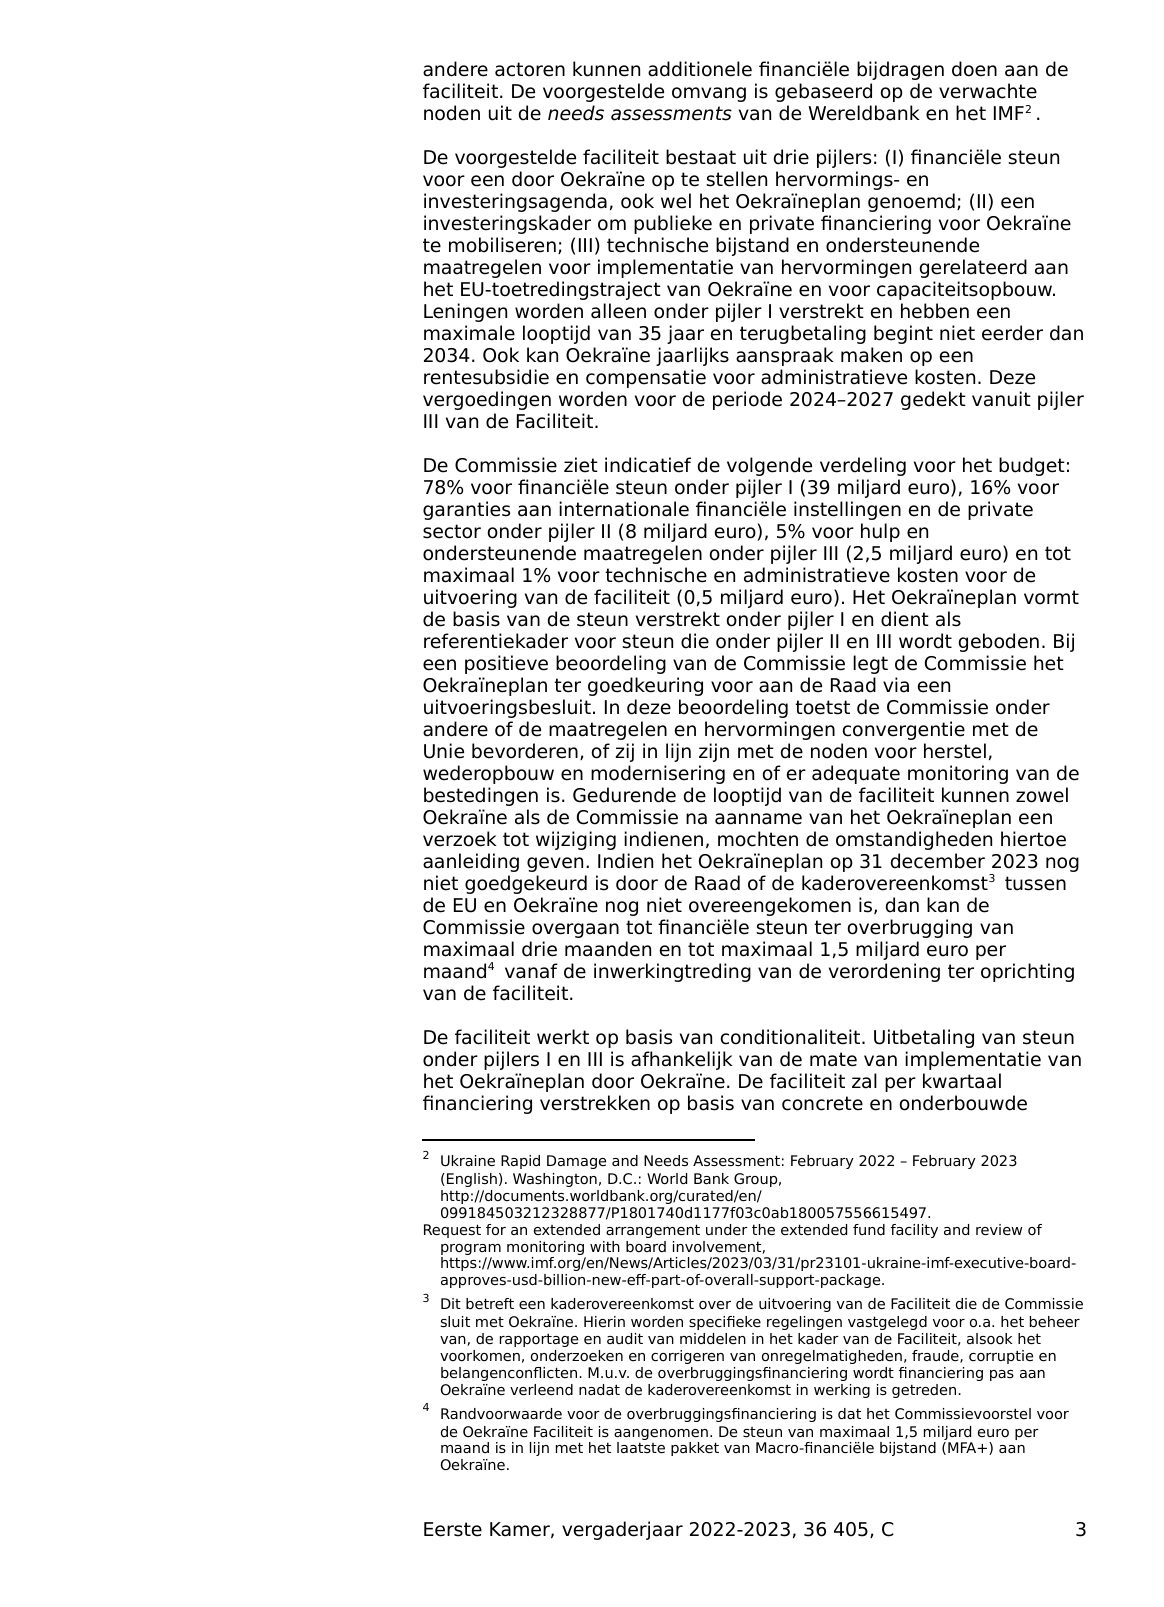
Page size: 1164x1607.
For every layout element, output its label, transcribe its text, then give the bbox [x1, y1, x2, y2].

text Request for an extended arrangement under the extended fund facility and review of program monitoring with board involvement, https://www.imf.org/en/News/Articles/2023/03/31/pr23101-ukraine-imf-executive-board-approves-usd-billion-new-eff-part-of-overall-support-package. [422, 1222, 1087, 1289]
text andere actoren kunnen additionele financiële bijdragen doen aan de faciliteit. De voorgestelde omvang is gebaseerd op de verwachte noden uit de needs assessments van de Wereldbank en het IMF. [422, 59, 1087, 125]
text Ukraine Rapid Damage and Needs Assessment: February 2022 – February 2023 (English). Washington, D.C.: World Bank Group, http://documents.worldbank.org/curated/en/ 099184503212328877/P1801740d1177f03c0ab180057556615497. [422, 1149, 1087, 1222]
text De faciliteit werkt op basis van conditionaliteit. Uitbetaling van steun onder pijlers I en III is afhankelijk van de mate van implementatie van het Oekraïneplan door Oekraïne. De faciliteit zal per kwartaal financiering verstrekken op basis van concrete en onderbouwde [422, 1027, 1087, 1115]
text De voorgestelde faciliteit bestaat uit drie pijlers: (I) financiële steun voor een door Oekraïne op te stellen hervormings- en investeringsagenda, ook wel het Oekraïneplan genoemd; (II) een investeringskader om publieke en private financiering voor Oekraïne te mobiliseren; (III) technische bijstand en ondersteunende maatregelen voor implementatie van hervormingen gerelateerd aan het EU-toetredingstraject van Oekraïne en voor capaciteitsopbouw. Leningen worden alleen onder pijler I verstrekt en hebben een maximale looptijd van 35 jaar en terugbetaling begint niet eerder dan 2034. Ook kan Oekraïne jaarlijks aanspraak maken op een rentesubsidie en compensatie voor administratieve kosten. Deze vergoedingen worden voor de periode 2024–2027 gedekt vanuit pijler III van de Faciliteit. [422, 147, 1087, 433]
text Dit betreft een kaderovereenkomst over de uitvoering van de Faciliteit die de Commissie sluit met Oekraïne. Hierin worden specifieke regelingen vastgelegd voor o.a. het beheer van, de rapportage en audit van middelen in het kader van de Faciliteit, alsook het voorkomen, onderzoeken en corrigeren van onregelmatigheden, fraude, corruptie en belangenconflicten. M.u.v. de overbruggingsfinanciering wordt financiering pas aan Oekraïne verleend nadat de kaderovereenkomst in werking is getreden. [422, 1292, 1087, 1399]
text Randvoorwaarde voor de overbruggingsfinanciering is dat het Commissievoorstel voor de Oekraïne Faciliteit is aangenomen. De steun van maximaal 1,5 miljard euro per maand is in lijn met het laatste pakket van Macro-financiële bijstand (MFA+) aan Oekraïne. [422, 1402, 1087, 1474]
text De Commissie ziet indicatief de volgende verdeling voor het budget: 78% voor financiële steun onder pijler I (39 miljard euro), 16% voor garanties aan internationale financiële instellingen en de private sector onder pijler II (8 miljard euro), 5% voor hulp en ondersteunende maatregelen onder pijler III (2,5 miljard euro) en tot maximaal 1% voor technische en administratieve kosten voor de uitvoering van de faciliteit (0,5 miljard euro). Het Oekraïneplan vormt de basis van de steun verstrekt onder pijler I en dient als referentiekader voor steun die onder pijler II en III wordt geboden. Bij een positieve beoordeling van de Commissie legt de Commissie het Oekraïneplan ter goedkeuring voor aan de Raad via een uitvoeringsbesluit. In deze beoordeling toetst de Commissie onder andere of de maatregelen en hervormingen convergentie met de Unie bevorderen, of zij in lijn zijn met de noden voor herstel, wederopbouw en modernisering en of er adequate monitoring van de bestedingen is. Gedurende de looptijd van de faciliteit kunnen zowel Oekraïne als de Commissie na aanname van het Oekraïneplan een verzoek tot wijziging indienen, mochten de omstandigheden hiertoe aanleiding geven. Indien het Oekraïneplan op 31 december 2023 nog niet goedgekeurd is door de Raad of de kaderovereenkomst tussen de EU en Oekraïne nog niet overeengekomen is, dan kan de Commissie overgaan tot financiële steun ter overbrugging van maximaal drie maanden en tot maximaal 1,5 miljard euro per maand vanaf de inwerkingtreding van de verordening ter oprichting van de faciliteit. [422, 455, 1087, 1004]
